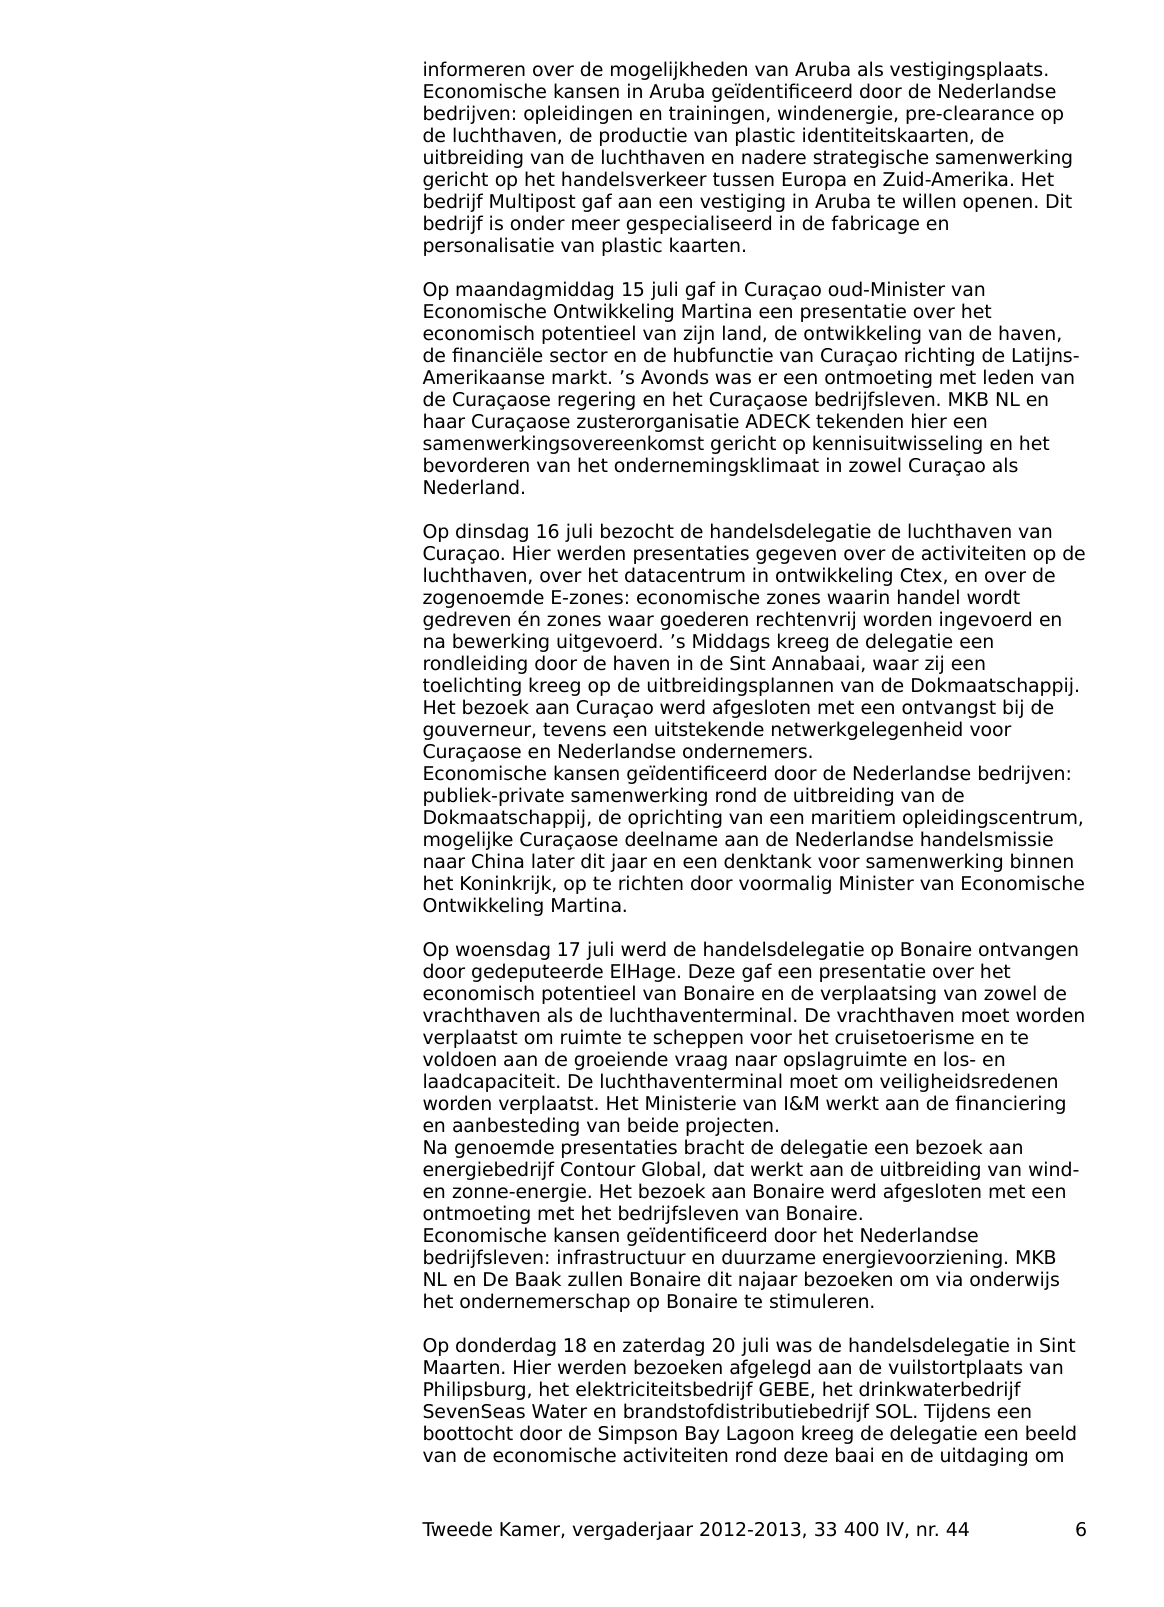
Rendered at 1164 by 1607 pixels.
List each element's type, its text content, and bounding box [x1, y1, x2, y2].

text Na genoemde presentaties bracht de delegatie een bezoek aan energiebedrijf Contour Global, dat werkt aan de uitbreiding van wind- en zonne-energie. Het bezoek aan Bonaire werd afgesloten met een ontmoeting met het bedrijfsleven van Bonaire. [422, 1137, 1087, 1224]
text Economische kansen geïdentificeerd door de Nederlandse bedrijven: publiek-private samenwerking rond de uitbreiding van de Dokmaatschappij, de oprichting van een maritiem opleidingscentrum, mogelijke Curaçaose deelname aan de Nederlandse handelsmissie naar China later dit jaar en een denktank voor samenwerking binnen het Koninkrijk, op te richten door voormalig Minister van Economische Ontwikkeling Martina. [422, 763, 1087, 917]
text Op dinsdag 16 juli bezocht de handelsdelegatie de luchthaven van Curaçao. Hier werden presentaties gegeven over de activiteiten op de luchthaven, over het datacentrum in ontwikkeling Ctex, en over de zogenoemde E-zones: economische zones waarin handel wordt gedreven én zones waar goederen rechtenvrij worden ingevoerd en na bewerking uitgevoerd. ’s Middags kreeg de delegatie een rondleiding door de haven in de Sint Annabaai, waar zij een toelichting kreeg op de uitbreidingsplannen van de Dokmaatschappij. Het bezoek aan Curaçao werd afgesloten met een ontvangst bij de gouverneur, tevens een uitstekende netwerkgelegenheid voor Curaçaose en Nederlandse ondernemers. [422, 521, 1087, 763]
text Op woensdag 17 juli werd de handelsdelegatie op Bonaire ontvangen door gedeputeerde ElHage. Deze gaf een presentatie over het economisch potentieel van Bonaire en de verplaatsing van zowel de vrachthaven als de luchthaventerminal. De vrachthaven moet worden verplaatst om ruimte te scheppen voor het cruisetoerisme en te voldoen aan de groeiende vraag naar opslagruimte en los- en laadcapaciteit. De luchthaventerminal moet om veiligheidsredenen worden verplaatst. Het Ministerie van I&M werkt aan de financiering en aanbesteding van beide projecten. [422, 939, 1087, 1137]
text Op donderdag 18 en zaterdag 20 juli was de handelsdelegatie in Sint Maarten. Hier werden bezoeken afgelegd aan de vuilstortplaats van Philipsburg, het elektriciteitsbedrijf GEBE, het drinkwaterbedrijf SevenSeas Water en brandstofdistributiebedrijf SOL. Tijdens een boottocht door de Simpson Bay Lagoon kreeg de delegatie een beeld van de economische activiteiten rond deze baai en de uitdaging om [422, 1335, 1087, 1467]
text Economische kansen geïdentificeerd door het Nederlandse bedrijfsleven: infrastructuur en duurzame energievoorziening. MKB NL en De Baak zullen Bonaire dit najaar bezoeken om via onderwijs het ondernemerschap op Bonaire te stimuleren. [422, 1224, 1087, 1312]
text informeren over de mogelijkheden van Aruba als vestigingsplaats. Economische kansen in Aruba geïdentificeerd door de Nederlandse bedrijven: opleidingen en trainingen, windenergie, pre-clearance op de luchthaven, de productie van plastic identiteitskaarten, de uitbreiding van de luchthaven en nadere strategische samenwerking gericht op het handelsverkeer tussen Europa en Zuid-Amerika. Het bedrijf Multipost gaf aan een vestiging in Aruba te willen openen. Dit bedrijf is onder meer gespecialiseerd in de fabricage en personalisatie van plastic kaarten. [422, 59, 1087, 257]
text Op maandagmiddag 15 juli gaf in Curaçao oud-Minister van Economische Ontwikkeling Martina een presentatie over het economisch potentieel van zijn land, de ontwikkeling van de haven, de financiële sector en de hubfunctie van Curaçao richting de Latijns-Amerikaanse markt. ’s Avonds was er een ontmoeting met leden van de Curaçaose regering en het Curaçaose bedrijfsleven. MKB NL en haar Curaçaose zusterorganisatie ADECK tekenden hier een samenwerkingsovereenkomst gericht op kennisuitwisseling en het bevorderen van het ondernemingsklimaat in zowel Curaçao als Nederland. [422, 279, 1087, 499]
